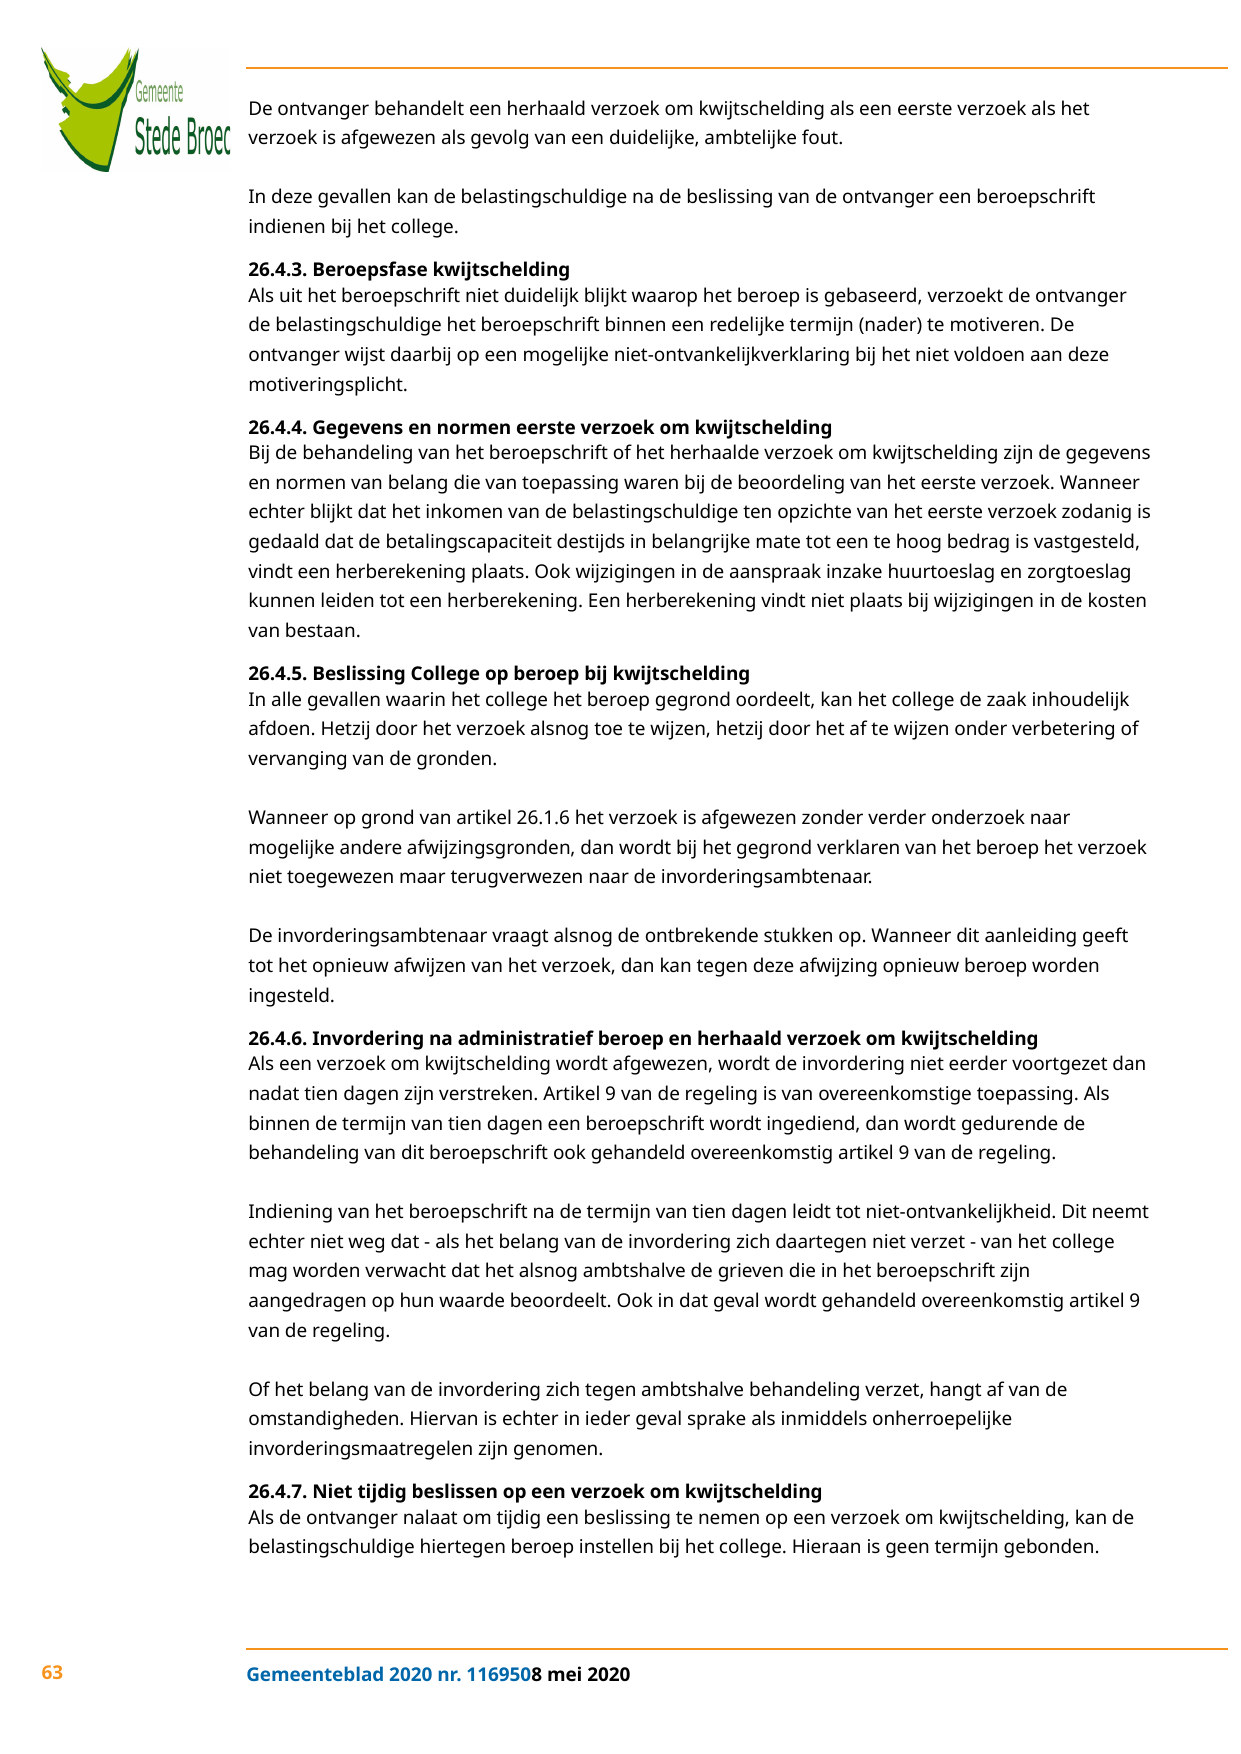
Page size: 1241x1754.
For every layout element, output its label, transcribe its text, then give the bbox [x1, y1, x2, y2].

text De ontvanger behandelt een herhaald verzoek om kwijtschelding als een eerste verzoek als het verzoek is afgewezen als gevolg van een duidelijke, ambtelijke fout. [248, 95, 1152, 150]
text Of het belang van de invordering zich tegen ambtshalve behandeling verzet, hangt af van de omstandigheden. Hiervan is echter in ieder geval sprake als inmiddels onherroepelijke invorderingsmaatregelen zijn genomen. [248, 1376, 1152, 1461]
text Wanneer op grond van artikel 26.1.6 het verzoek is afgewezen zonder verder onderzoek naar mogelijke andere afwijzingsgronden, dan wordt bij het gegrond verklaren van het beroep het verzoek niet toegewezen maar terugverwezen naar de invorderingsambtenaar. [248, 804, 1152, 889]
text 26.4.6. Invordering na administratief beroep en herhaald verzoek om kwijtschelding [248, 1025, 1152, 1051]
text 26.4.3. Beroepsfase kwijtschelding [248, 256, 1152, 282]
text 26.4.5. Beslissing College op beroep bij kwijtschelding [248, 660, 1152, 686]
text Bij de behandeling van het beroepschrift of het herhaalde verzoek om kwijtschelding zijn de gegevens en normen van belang die van toepassing waren bij de beoordeling van het eerste verzoek. Wanneer echter blijkt dat het inkomen van de belastingschuldige ten opzichte van het eerste verzoek zodanig is gedaald dat de betalingscapaciteit destijds in belangrijke mate tot een te hoog bedrag is vastgesteld, vindt een herberekening plaats. Ook wijzigingen in de aanspraak inzake huurtoeslag en zorgtoeslag kunnen leiden tot een herberekening. Een herberekening vindt niet plaats bij wijzigingen in de kosten van bestaan. [248, 439, 1152, 643]
text Als een verzoek om kwijtschelding wordt afgewezen, wordt de invordering niet eerder voortgezet dan nadat tien dagen zijn verstreken. Artikel 9 van de regeling is van overeenkomstige toepassing. Als binnen de termijn van tien dagen een beroepschrift wordt ingediend, dan wordt gedurende de behandeling van dit beroepschrift ook gehandeld overeenkomstig artikel 9 van de regeling. [248, 1051, 1152, 1165]
text Als uit het beroepschrift niet duidelijk blijkt waarop het beroep is gebaseerd, verzoekt de ontvanger de belastingschuldige het beroepschrift binnen een redelijke termijn (nader) te motiveren. De ontvanger wijst daarbij op een mogelijke niet-ontvankelijkverklaring bij het niet voldoen aan deze motiveringsplicht. [248, 282, 1152, 396]
picture [41, 47, 231, 172]
text In deze gevallen kan de belastingschuldige na de beslissing van de ontvanger een beroepschrift indienen bij het college. [248, 183, 1152, 239]
text De invorderingsambtenaar vraagt alsnog de ontbrekende stukken op. Wanneer dit aanleiding geeft tot het opnieuw afwijzen van het verzoek, dan kan tegen deze afwijzing opnieuw beroep worden ingesteld. [248, 923, 1152, 1007]
text In alle gevallen waarin het college het beroep gegrond oordeelt, kan het college de zaak inhoudelijk afdoen. Hetzij door het verzoek alsnog toe te wijzen, hetzij door het af te wijzen onder verbetering of vervanging van de gronden. [248, 686, 1152, 771]
text 26.4.7. Niet tijdig beslissen op een verzoek om kwijtschelding [248, 1478, 1152, 1504]
text 26.4.4. Gegevens en normen eerste verzoek om kwijtschelding [248, 414, 1152, 439]
text Indiening van het beroepschrift na de termijn van tien dagen leidt tot niet-ontvankelijkheid. Dit neemt echter niet weg dat - als het belang van de invordering zich daartegen niet verzet - van het college mag worden verwacht dat het alsnog ambtshalve de grieven die in het beroepschrift zijn aangedragen op hun waarde beoordeelt. Ook in dat geval wordt gehandeld overeenkomstig artikel 9 van de regeling. [248, 1198, 1152, 1343]
text Als de ontvanger nalaat om tijdig een beslissing te nemen op een verzoek om kwijtschelding, kan de belastingschuldige hiertegen beroep instellen bij het college. Hieraan is geen termijn gebonden. [248, 1504, 1152, 1559]
